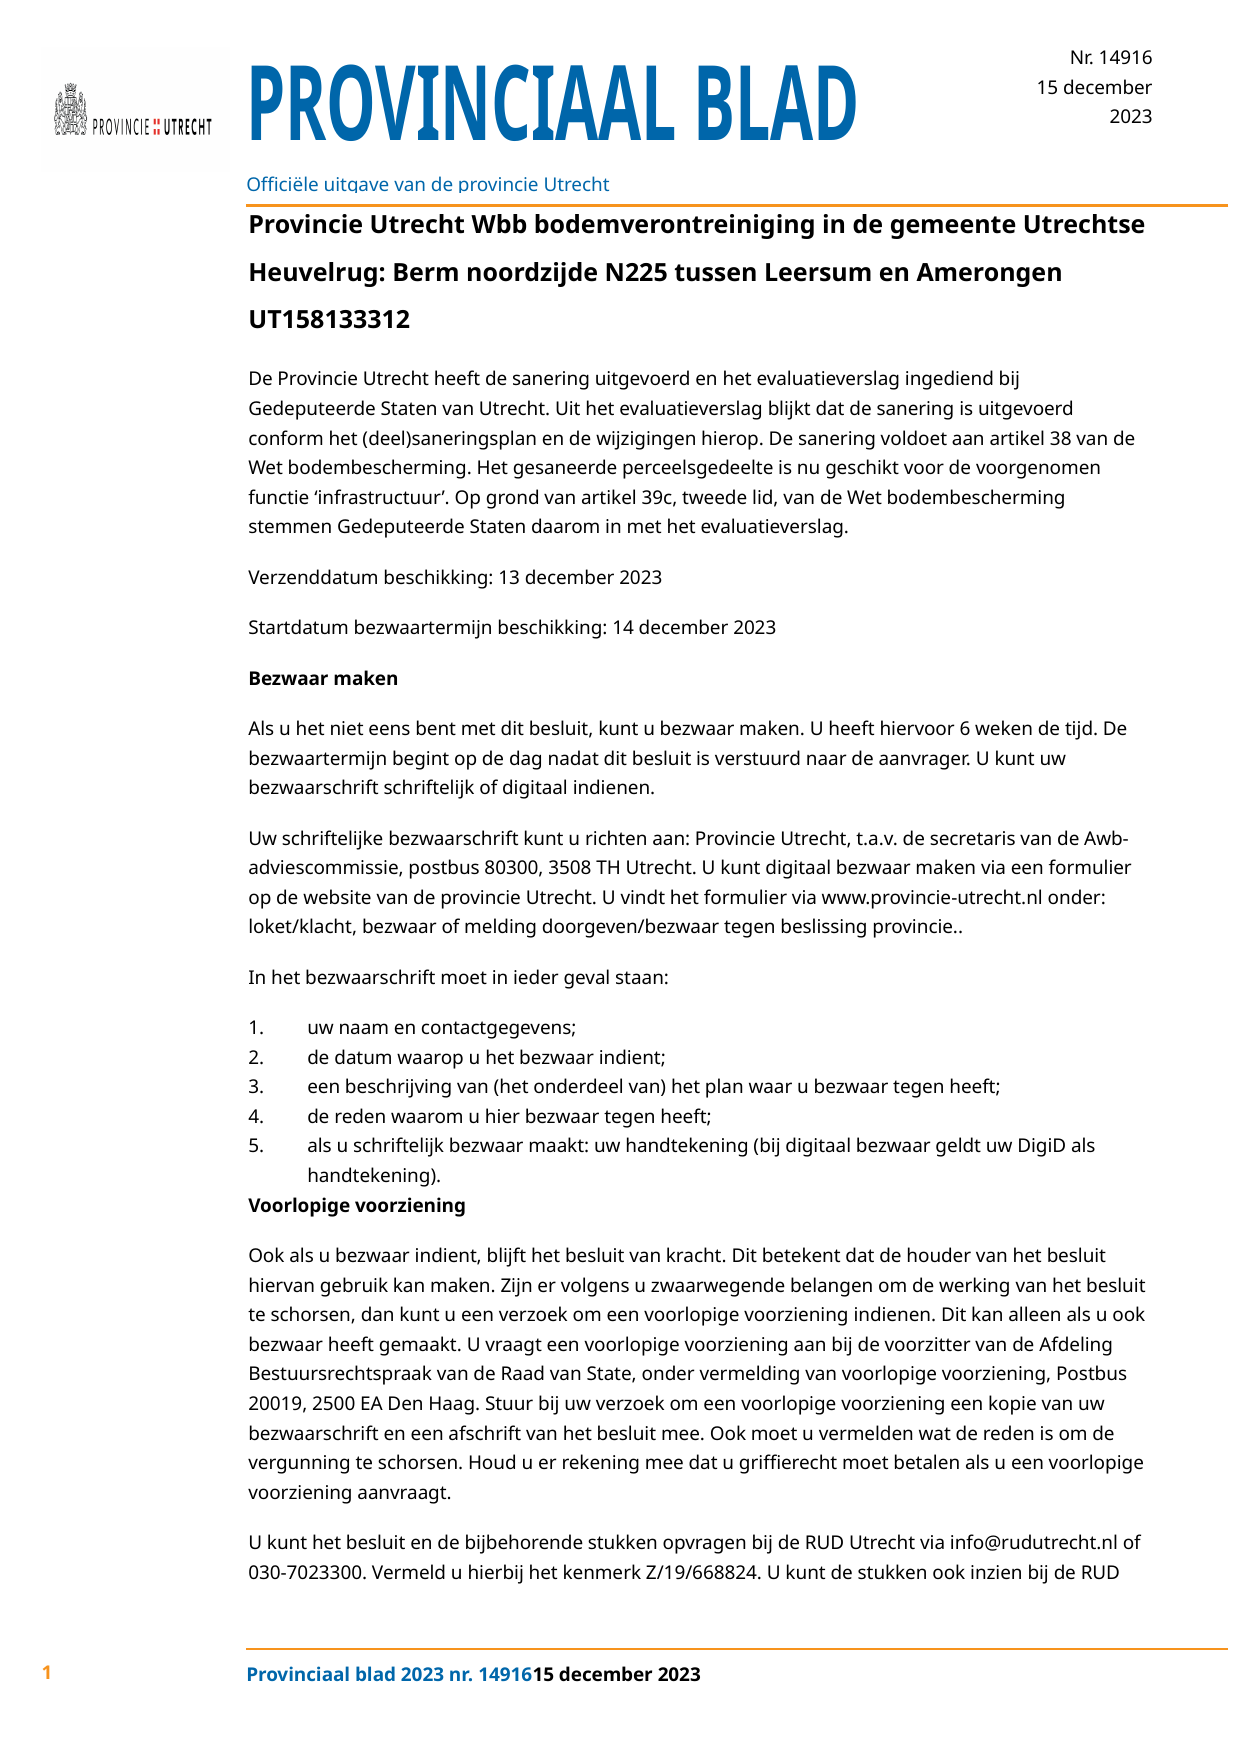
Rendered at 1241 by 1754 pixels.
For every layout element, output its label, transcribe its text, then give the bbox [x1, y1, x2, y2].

text Provincie Utrecht Wbb bodemverontreiniging in de gemeente Utrechtse Heuvelrug: Berm noordzijde N225 tussen Leersum en Amerongen UT158133312 [248, 207, 1152, 336]
text Uw schriftelijke bezwaarschrift kunt u richten aan: Provincie Utrecht, t.a.v. de secretaris van de Awb-adviescommissie, postbus 80300, 3508 TH Utrecht. U kunt digitaal bezwaar maken via een formulier op de website van de provincie Utrecht. U vindt het formulier via www.provincie-utrecht.nl onder: loket/klacht, bezwaar of melding doorgeven/bezwaar tegen beslissing provincie.. [248, 825, 1152, 939]
list als u schriftelijk bezwaar maakt: uw handtekening (bij digitaal bezwaar geldt uw DigiD als handtekening). [248, 1133, 1152, 1188]
text U kunt het besluit en de bijbehorende stukken opvragen bij de RUD Utrecht via info@rudutrecht.nl of 030-7023300. Vermeld u hierbij het kenmerk Z/19/668824. U kunt de stukken ook inzien bij de RUD [248, 1529, 1152, 1584]
text Ook als u bezwaar indient, blijft het besluit van kracht. Dit betekent dat de houder van het besluit hiervan gebruik kan maken. Zijn er volgens u zwaarwegende belangen om de werking van het besluit te schorsen, dan kunt u een verzoek om een voorlopige voorziening indienen. Dit kan alleen als u ook bezwaar heeft gemaakt. U vraagt een voorlopige voorziening aan bij de voorzitter van de Afdeling Bestuursrechtspraak van de Raad van State, onder vermelding van voorlopige voorziening, Postbus 20019, 2500 EA Den Haag. Stuur bij uw verzoek om een voorlopige voorziening een kopie van uw bezwaarschrift en een afschrift van het besluit mee. Ook moet u vermelden wat de reden is om de vergunning te schorsen. Houd u er rekening mee dat u griffierecht moet betalen als u een voorlopige voorziening aanvraagt. [248, 1242, 1152, 1504]
text In het bezwaarschrift moet in ieder geval staan: [248, 964, 1152, 989]
list uw naam en contactgegevens; [248, 1014, 1152, 1040]
list de reden waarom u hier bezwaar tegen heeft; [248, 1103, 1152, 1129]
text Als u het niet eens bent met dit besluit, kunt u bezwaar maken. U heeft hiervoor 6 weken de tijd. De bezwaartermijn begint op de dag nadat dit besluit is verstuurd naar de aanvrager. U kunt uw bezwaarschrift schriftelijk of digitaal indienen. [248, 715, 1152, 800]
picture [41, 47, 231, 172]
text De Provincie Utrecht heeft de sanering uitgevoerd en het evaluatieverslag ingediend bij Gedeputeerde Staten van Utrecht. Uit het evaluatieverslag blijkt dat de sanering is uitgevoerd conform het (deel)saneringsplan en de wijzigingen hierop. De sanering voldoet aan artikel 38 van de Wet bodembescherming. Het gesaneerde perceelsgedeelte is nu geschikt voor de voorgenomen functie ‘infrastructuur’. Op grond van artikel 39c, tweede lid, van de Wet bodembescherming stemmen Gedeputeerde Staten daarom in met het evaluatieverslag. [248, 366, 1152, 539]
list een beschrijving van (het onderdeel van) het plan waar u bezwaar tegen heeft; [248, 1073, 1152, 1099]
list de datum waarop u het bezwaar indient; [248, 1044, 1152, 1069]
text Verzenddatum beschikking: 13 december 2023 [248, 564, 1152, 589]
text Voorlopige voorziening [248, 1192, 1152, 1217]
text Startdatum bezwaartermijn beschikking: 14 december 2023 [248, 614, 1152, 640]
text Bezwaar maken [248, 665, 1152, 690]
